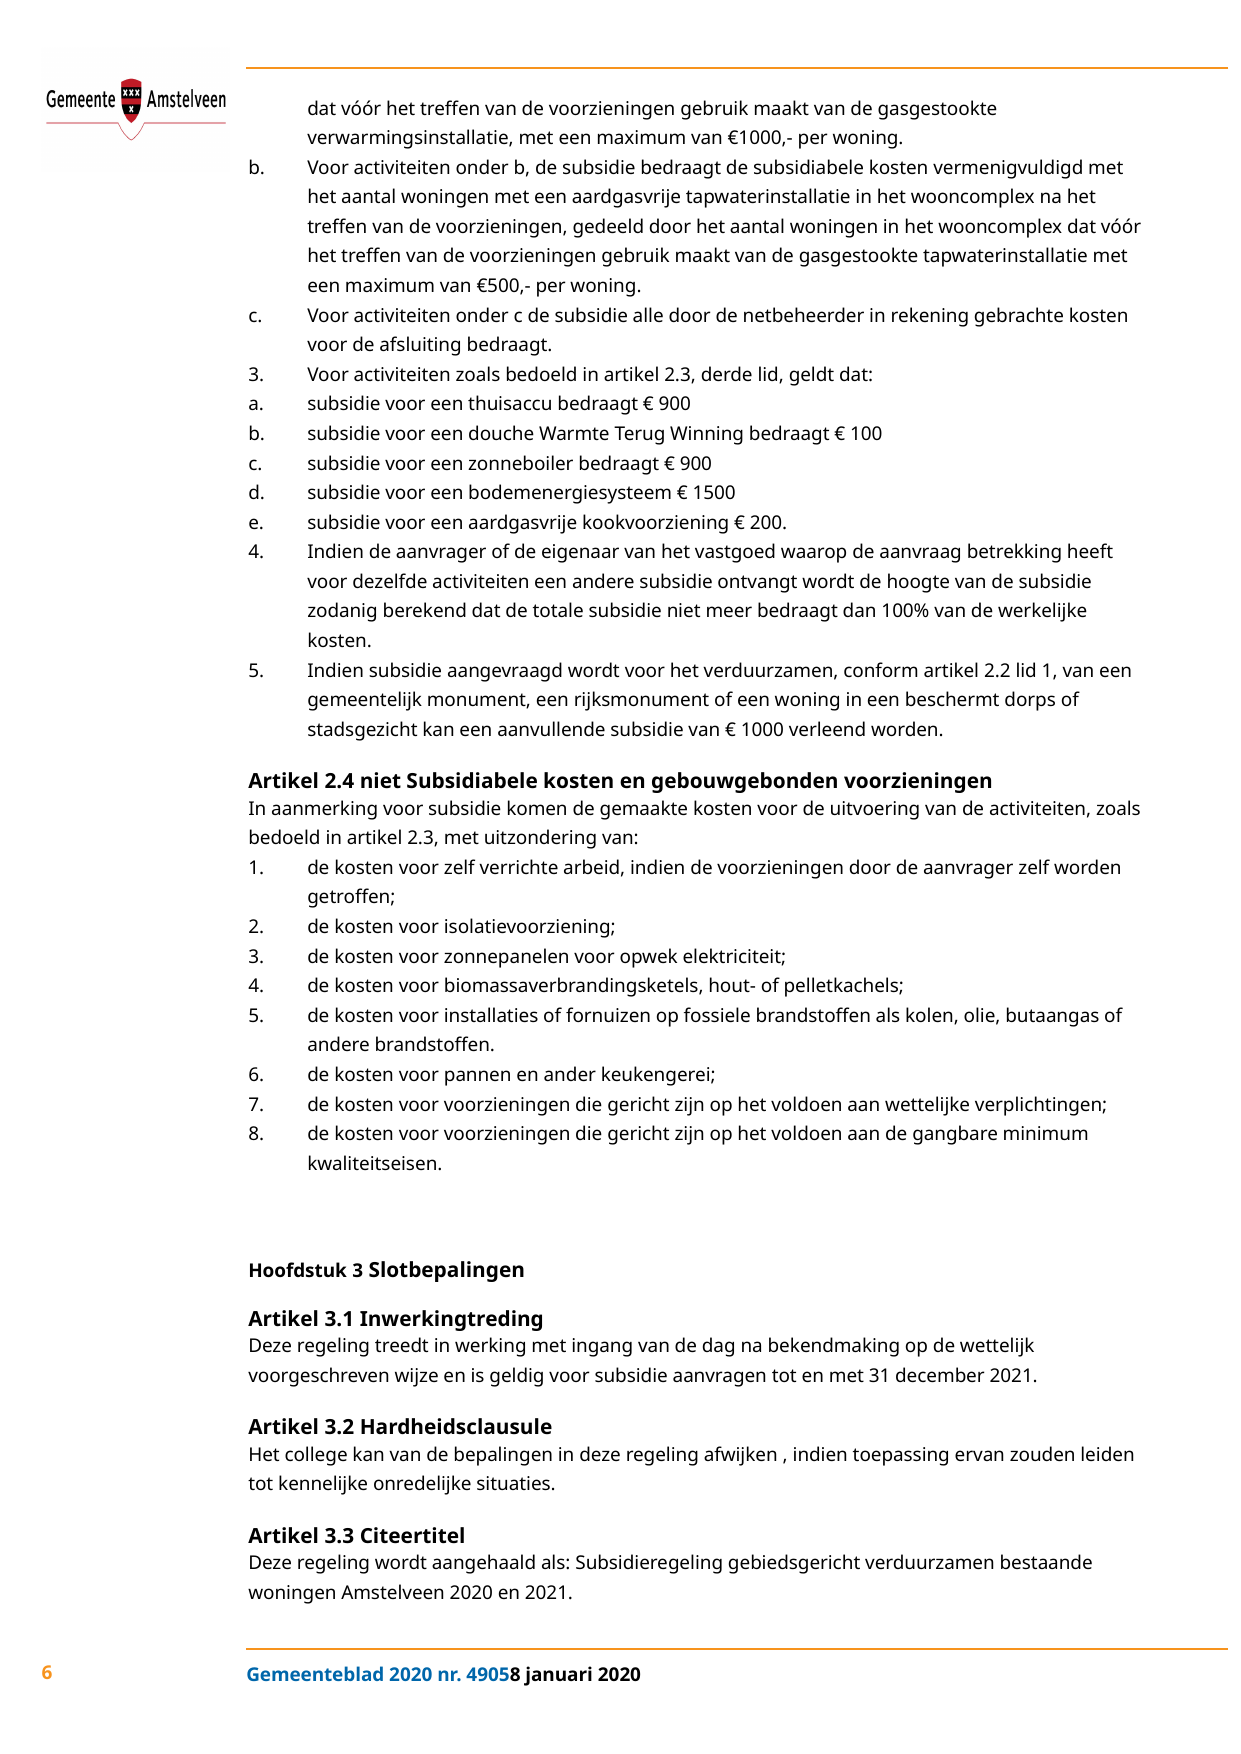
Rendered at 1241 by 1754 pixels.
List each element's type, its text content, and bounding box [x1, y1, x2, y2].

list de kosten voor isolatievoorziening; [248, 913, 1152, 939]
list Voor activiteiten zoals bedoeld in artikel 2.3, derde lid, geldt dat: [248, 361, 1152, 387]
text Artikel 3.2 Hardheidsclausule [248, 1412, 1152, 1441]
list de kosten voor installaties of fornuizen op fossiele brandstoffen als kolen, olie, butaangas of andere brandstoffen. [248, 1002, 1152, 1057]
list subsidie voor een zonneboiler bedraagt € 900 [248, 450, 1152, 476]
text In aanmerking voor subsidie komen de gemaakte kosten voor de uitvoering van de activiteiten, zoals bedoeld in artikel 2.3, met uitzondering van: [248, 795, 1152, 850]
text Artikel 3.1 Inwerkingtreding [248, 1304, 1152, 1332]
list de kosten voor zelf verrichte arbeid, indien de voorzieningen door de aanvrager zelf worden getroffen; [248, 854, 1152, 909]
text Artikel 3.3 Citeertitel [248, 1521, 1152, 1549]
list Indien subsidie aangevraagd wordt voor het verduurzamen, conform artikel 2.2 lid 1, van een gemeentelijk monument, een rijksmonument of een woning in een beschermt dorps of stadsgezicht kan een aanvullende subsidie van € 1000 verleend worden. [248, 657, 1152, 742]
text Hoofdstuk 3 Slotbepalingen [248, 1255, 1152, 1283]
list Indien de aanvrager of de eigenaar van het vastgoed waarop de aanvraag betrekking heeft voor dezelfde activiteiten een andere subsidie ontvangt wordt de hoogte van de subsidie zodanig berekend dat de totale subsidie niet meer bedraagt dan 100% van de werkelijke kosten. [248, 538, 1152, 653]
text Artikel 2.4 niet Subsidiabele kosten en gebouwgebonden voorzieningen [248, 766, 1152, 795]
list subsidie voor een thuisaccu bedraagt € 900 [248, 391, 1152, 416]
list de kosten voor zonnepanelen voor opwek elektriciteit; [248, 943, 1152, 968]
list Voor activiteiten onder b, de subsidie bedraagt de subsidiabele kosten vermenigvuldigd met het aantal woningen met een aardgasvrije tapwaterinstallatie in het wooncomplex na het treffen van de voorzieningen, gedeeld door het aantal woningen in het wooncomplex dat vóór het treffen van de voorzieningen gebruik maakt van de gasgestookte tapwaterinstallatie met een maximum van €500,- per woning. [248, 154, 1152, 298]
picture [41, 47, 231, 172]
text Het college kan van de bepalingen in deze regeling afwijken , indien toepassing ervan zouden leiden tot kennelijke onredelijke situaties. [248, 1441, 1152, 1496]
list Voor activiteiten onder c de subsidie alle door de netbeheerder in rekening gebrachte kosten voor de afsluiting bedraagt. [248, 302, 1152, 357]
list subsidie voor een douche Warmte Terug Winning bedraagt € 100 [248, 420, 1152, 446]
text Deze regeling wordt aangehaald als: Subsidieregeling gebiedsgericht verduurzamen bestaande woningen Amstelveen 2020 en 2021. [248, 1549, 1152, 1604]
list de kosten voor voorzieningen die gericht zijn op het voldoen aan wettelijke verplichtingen; [248, 1091, 1152, 1116]
text Deze regeling treedt in werking met ingang van de dag na bekendmaking op de wettelijk voorgeschreven wijze en is geldig voor subsidie aanvragen tot en met 31 december 2021. [248, 1332, 1152, 1388]
list de kosten voor biomassaverbrandingsketels, hout- of pelletkachels; [248, 972, 1152, 998]
list dat vóór het treffen van de voorzieningen gebruik maakt van de gasgestookte verwarmingsinstallatie, met een maximum van €1000,- per woning. [248, 95, 1152, 150]
list subsidie voor een bodemenergiesysteem € 1500 [248, 479, 1152, 505]
list subsidie voor een aardgasvrije kookvoorziening € 200. [248, 509, 1152, 535]
list de kosten voor pannen en ander keukengerei; [248, 1061, 1152, 1087]
list de kosten voor voorzieningen die gericht zijn op het voldoen aan de gangbare minimum kwaliteitseisen. [248, 1120, 1152, 1176]
